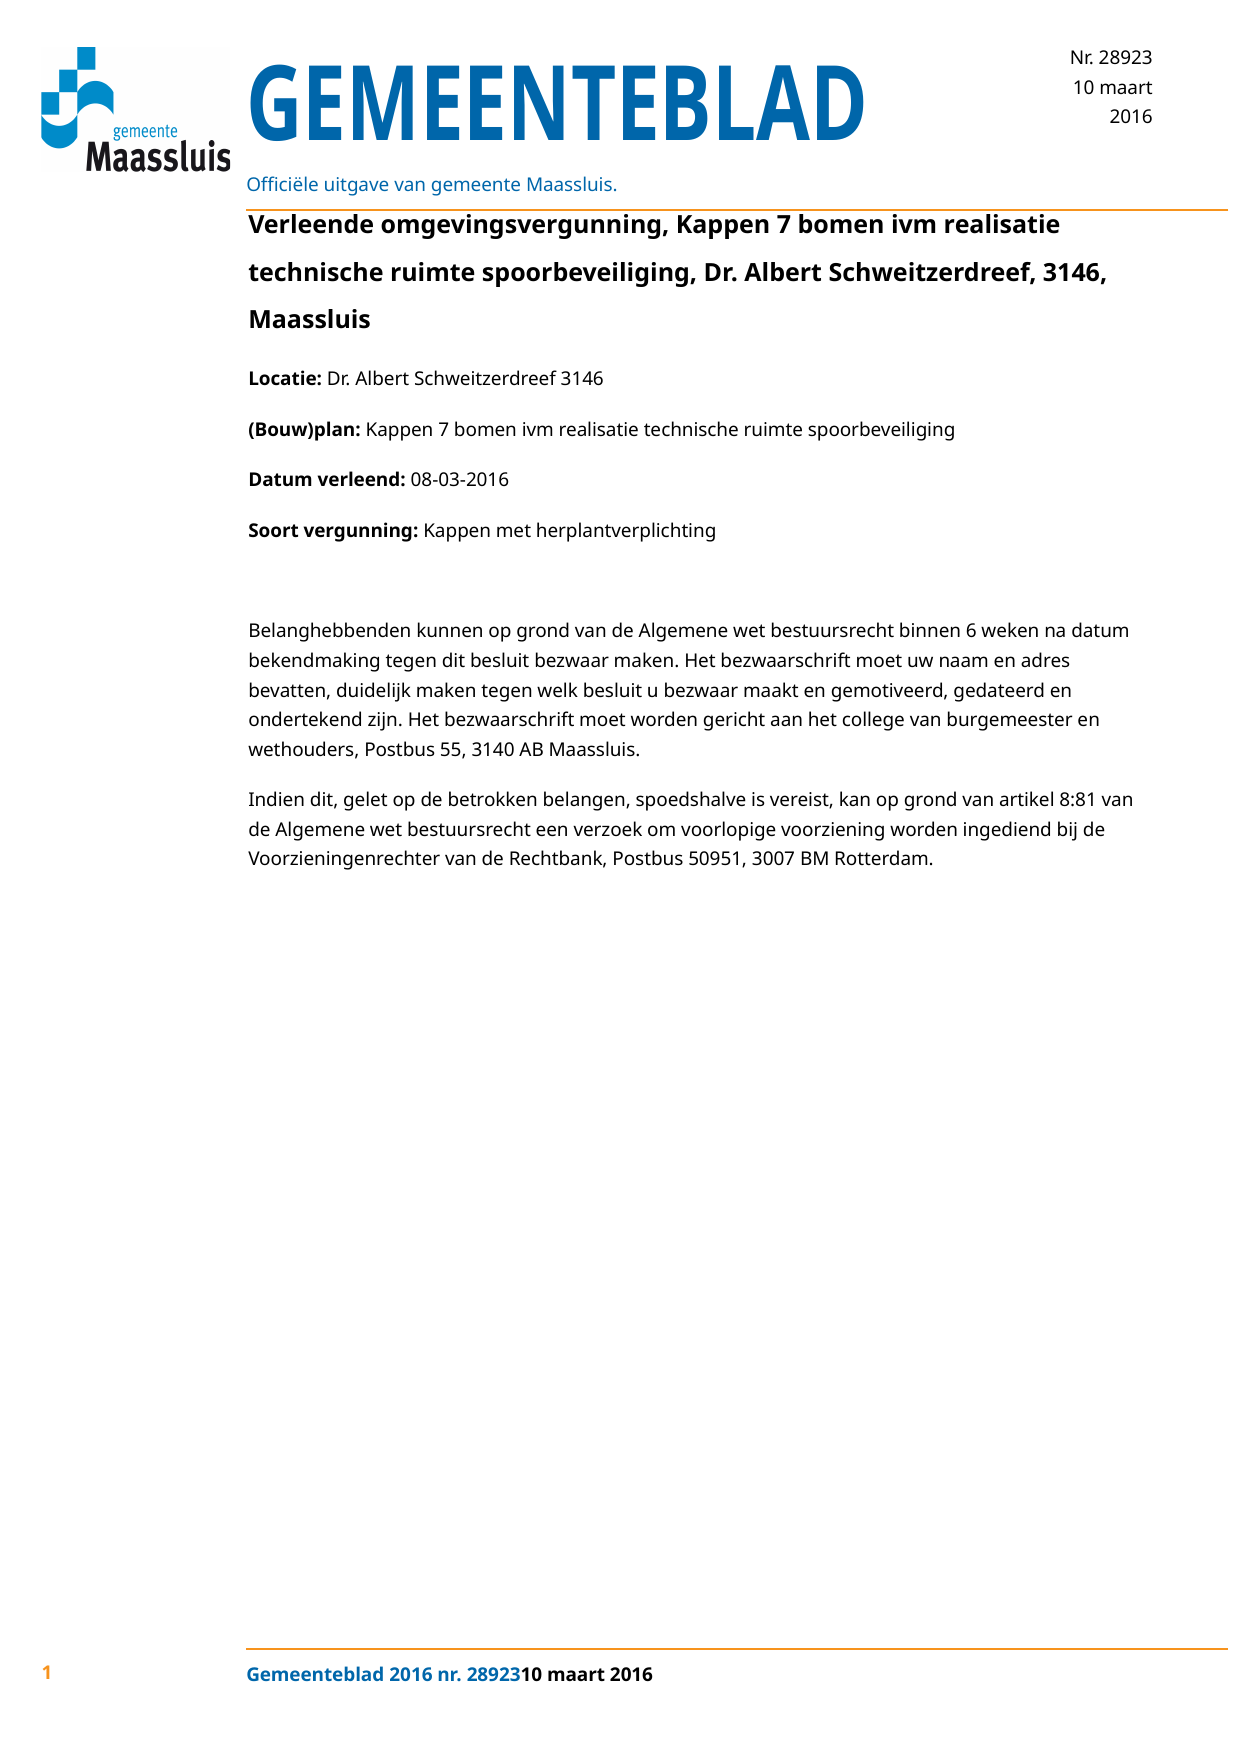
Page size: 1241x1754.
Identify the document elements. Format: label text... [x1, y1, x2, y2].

text Belanghebbenden kunnen op grond van de Algemene wet bestuursrecht binnen 6 weken na datum bekendmaking tegen dit besluit bezwaar maken. Het bezwaarschrift moet uw naam en adres bevatten, duidelijk maken tegen welk besluit u bezwaar maakt en gemotiveerd, gedateerd en ondertekend zijn. Het bezwaarschrift moet worden gericht aan het college van burgemeester en wethouders, Postbus 55, 3140 AB Maassluis. [248, 618, 1152, 762]
text Locatie: Dr. Albert Schweitzerdreef 3146 [248, 366, 1152, 391]
picture [41, 47, 77, 92]
text Soort vergunning: Kappen met herplantverplichting [248, 517, 1152, 542]
text Indien dit, gelet op de betrokken belangen, spoedshalve is vereist, kan op grond van artikel 8:81 van de Algemene wet bestuursrecht een verzoek om voorlopige voorziening worden ingediend bij de Voorzieningenrechter van de Rechtbank, Postbus 50951, 3007 BM Rotterdam. [248, 786, 1152, 871]
text Datum verleend: 08-03-2016 [248, 466, 1152, 492]
text Verleende omgevingsvergunning, Kappen 7 bomen ivm realisatie technische ruimte spoorbeveiliging, Dr. Albert Schweitzerdreef, 3146, Maassluis [248, 211, 1152, 336]
picture [41, 47, 231, 172]
text (Bouw)plan: Kappen 7 bomen ivm realisatie technische ruimte spoorbeveiliging [248, 416, 1152, 442]
